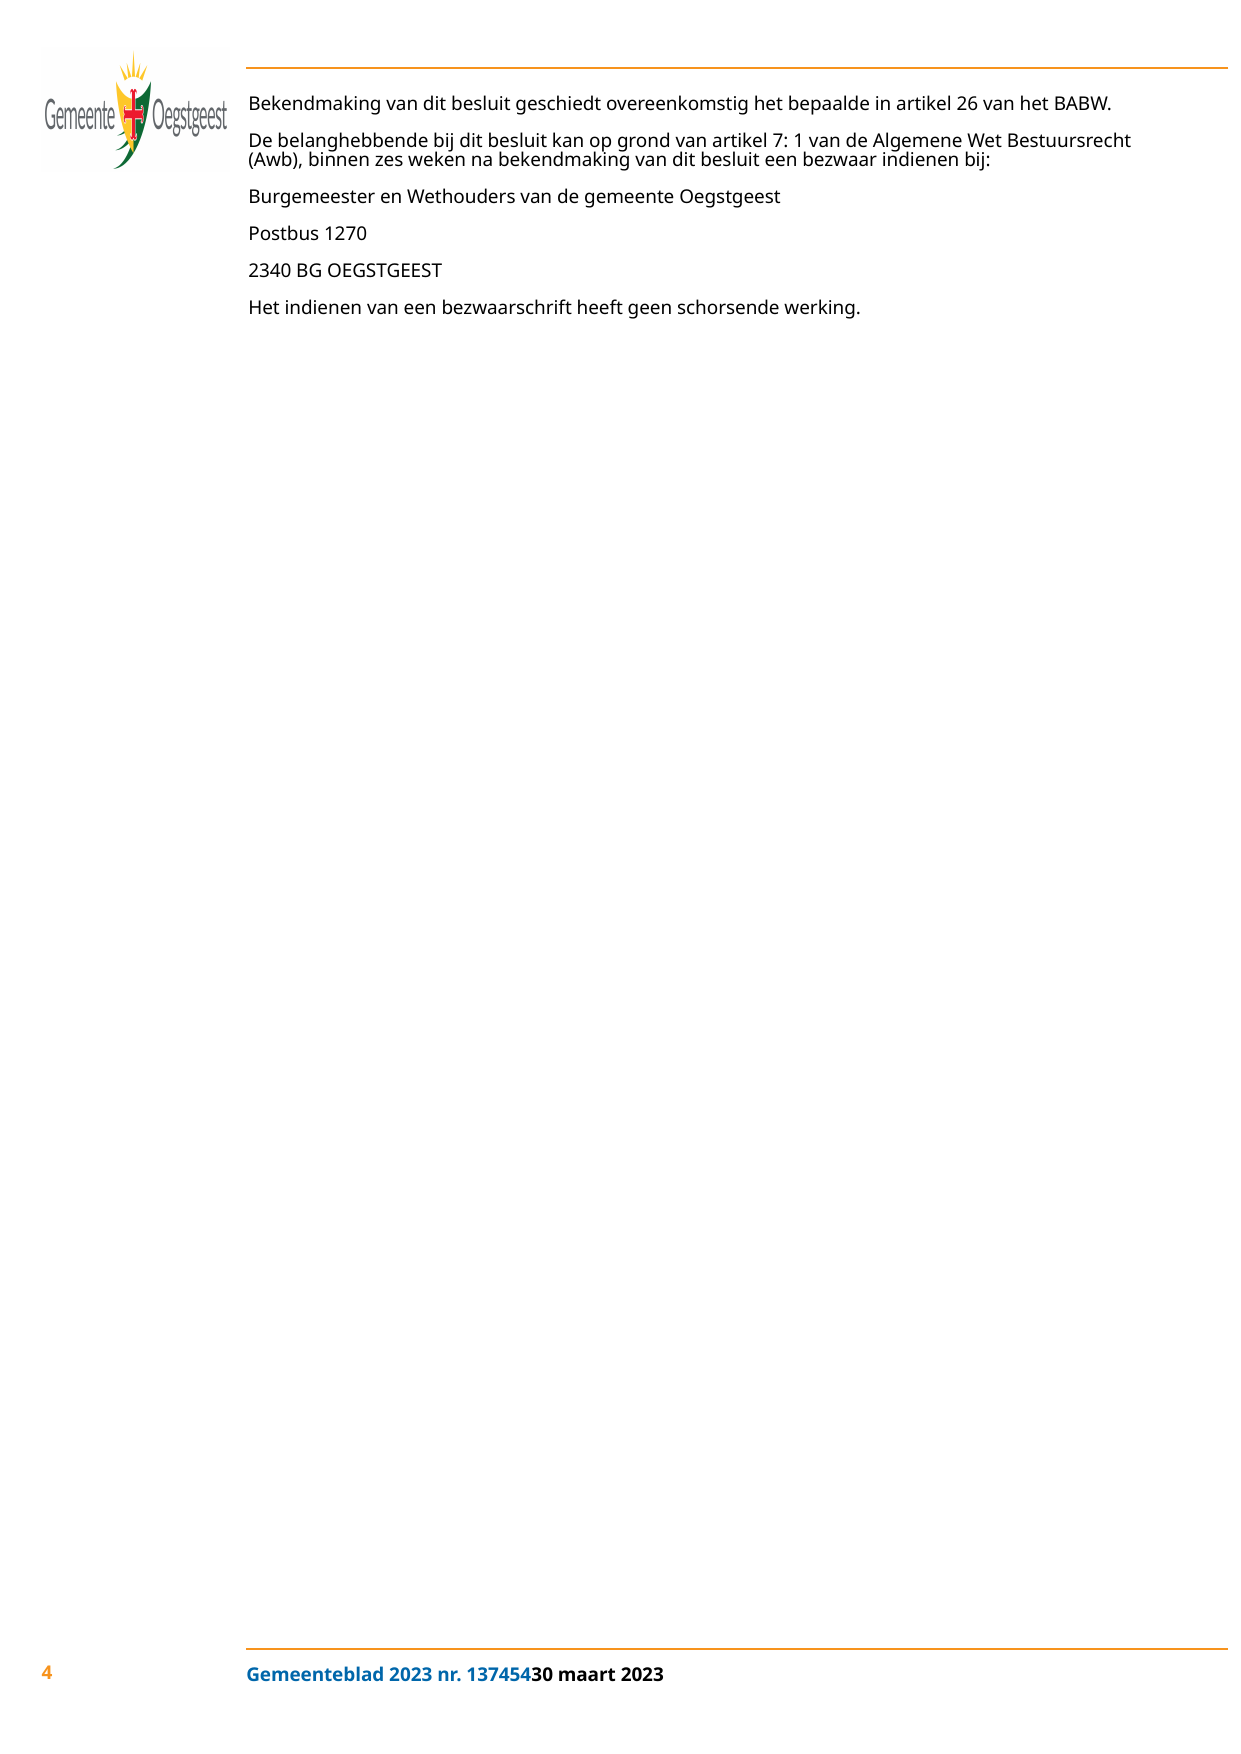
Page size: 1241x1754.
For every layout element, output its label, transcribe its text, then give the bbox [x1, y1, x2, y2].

text Burgemeester en Wethouders van de gemeente Oegstgeest [248, 188, 1152, 207]
text 2340 BG OEGSTGEEST [248, 262, 1152, 281]
text Het indienen van een bezwaarschrift heeft geen schorsende werking. [248, 299, 1152, 318]
picture [41, 47, 231, 172]
text Bekendmaking van dit besluit geschiedt overeenkomstig het bepaalde in artikel 26 van het BABW. [248, 95, 1152, 114]
text Postbus 1270 [248, 225, 1152, 244]
text De belanghebbende bij dit besluit kan op grond van artikel 7: 1 van de Algemene Wet Bestuursrecht (Awb), binnen zes weken na bekendmaking van dit besluit een bezwaar indienen bij: [248, 132, 1152, 170]
